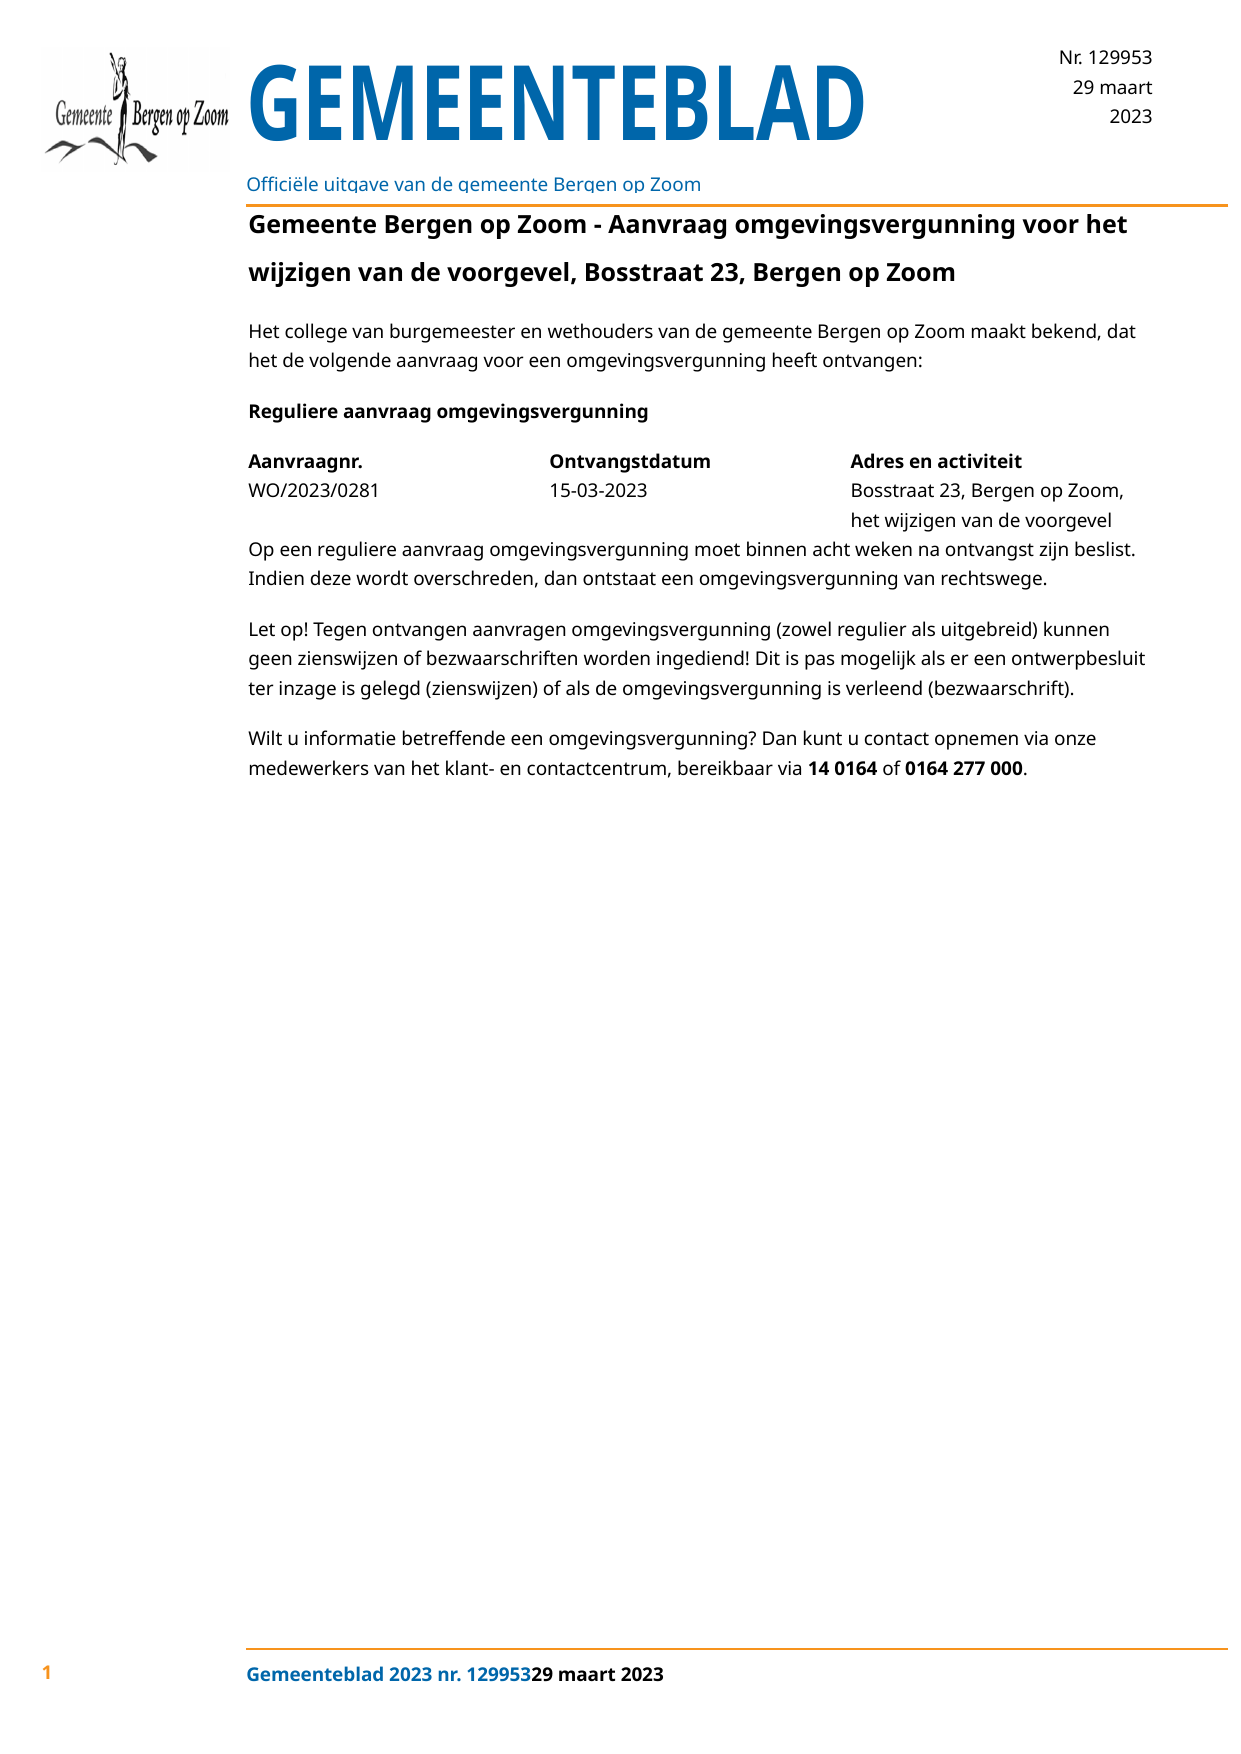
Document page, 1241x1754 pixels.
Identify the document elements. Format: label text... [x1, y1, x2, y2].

text Het college van burgemeester en wethouders van de gemeente Bergen op Zoom maakt bekend, dat het de volgende aanvraag voor een omgevingsvergunning heeft ontvangen: [248, 318, 1152, 373]
text Op een reguliere aanvraag omgevingsvergunning moet binnen acht weken na ontvangst zijn beslist. Indien deze wordt overschreden, dan ontstaat een omgevingsvergunning van rechtswege. [248, 536, 1152, 591]
text Gemeente Bergen op Zoom - Aanvraag omgevingsvergunning voor het wijzigen van de voorgevel, Bosstraat 23, Bergen op Zoom [248, 207, 1152, 288]
table_header WO/2023/0281 [248, 478, 549, 533]
table_header Adres en activiteit [850, 449, 1152, 474]
table_header Bosstraat 23, Bergen op Zoom, het wijzigen van de voorgevel [850, 478, 1152, 533]
text Let op! Tegen ontvangen aanvragen omgevingsvergunning (zowel regulier als uitgebreid) kunnen geen zienswijzen of bezwaarschriften worden ingediend! Dit is pas mogelijk als er een ontwerpbesluit ter inzage is gelegd (zienswijzen) of als de omgevingsvergunning is verleend (bezwaarschrift). [248, 616, 1152, 701]
text Wilt u informatie betreffende een omgevingsvergunning? Dan kunt u contact opnemen via onze medewerkers van het klant- en contactcentrum, bereikbaar via 14 0164 of 0164 277 000. [248, 726, 1152, 781]
table_header 15-03-2023 [549, 478, 850, 533]
table_header Aanvraagnr. [248, 449, 549, 474]
picture [41, 47, 231, 172]
text Reguliere aanvraag omgevingsvergunning [248, 398, 1152, 424]
table_header Ontvangstdatum [549, 449, 850, 474]
